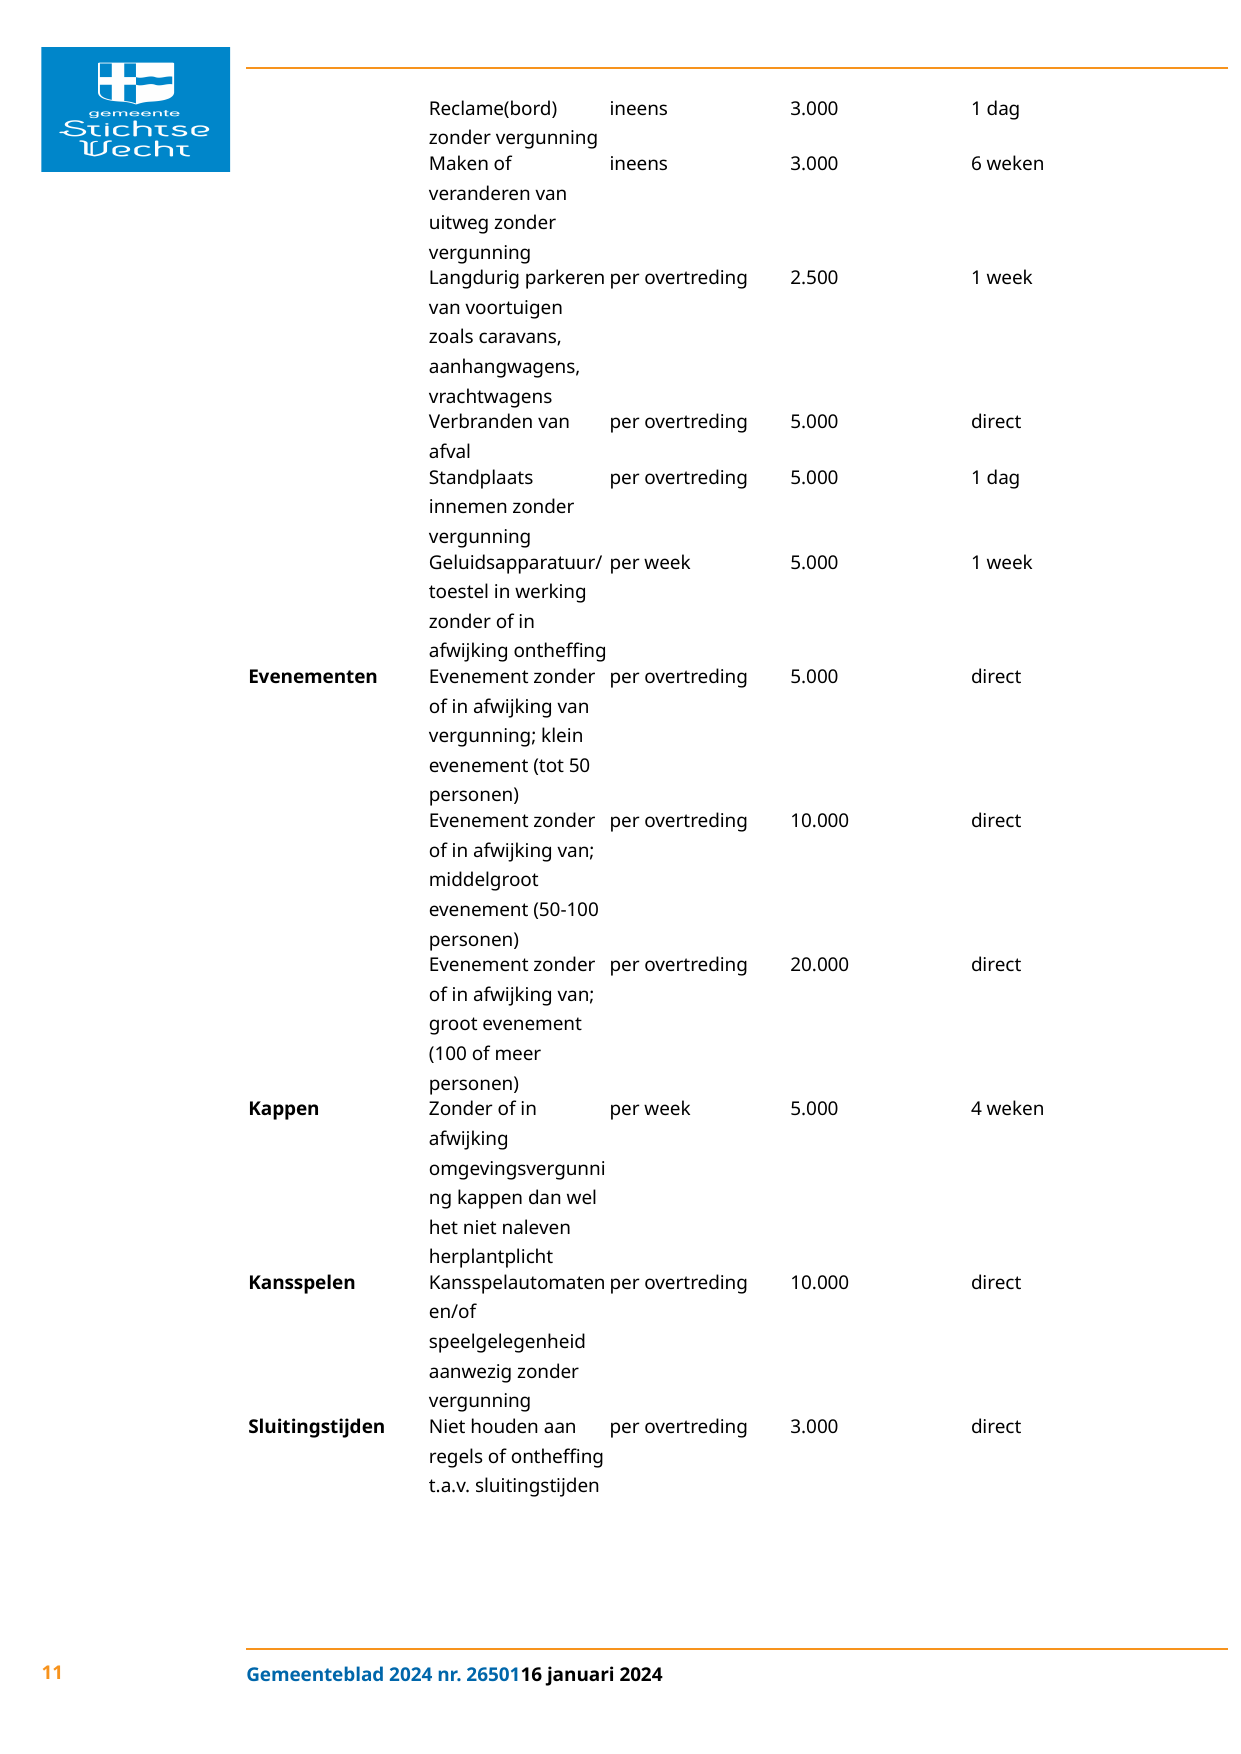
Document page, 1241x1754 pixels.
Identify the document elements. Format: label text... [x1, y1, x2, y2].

table_cell [248, 464, 429, 549]
table_cell 1 week [971, 549, 1152, 663]
table_cell 5.000 [790, 549, 971, 663]
table_cell direct [971, 663, 1152, 807]
table_cell direct [971, 1413, 1152, 1498]
table_cell 6 weken [971, 150, 1152, 264]
table_cell Maken of veranderen van uitweg zonder vergunning [429, 150, 609, 264]
table_cell per week [609, 1096, 790, 1269]
table_cell per overtreding [609, 1269, 790, 1413]
table_cell direct [971, 808, 1152, 951]
table_cell 4 weken [971, 1096, 1152, 1269]
table_cell Evenement zonder of in afwijking van; groot evenement (100 of meer personen) [429, 951, 609, 1096]
table_cell [248, 549, 429, 663]
table_cell Zonder of in afwijking omgevingsvergunning kappen dan wel het niet naleven herplantplicht [429, 1096, 609, 1269]
table_cell 3.000 [790, 95, 971, 150]
table_cell direct [971, 409, 1152, 464]
table_cell per overtreding [609, 1413, 790, 1498]
table_cell Verbranden van afval [429, 409, 609, 464]
table_cell [248, 808, 429, 951]
table_cell Sluitingstijden [248, 1413, 429, 1498]
table_cell Standplaats innemen zonder vergunning [429, 464, 609, 549]
table_cell 3.000 [790, 150, 971, 264]
table_cell Evenement zonder of in afwijking van vergunning; klein evenement (tot 50 personen) [429, 663, 609, 807]
table_cell 3.000 [790, 1413, 971, 1498]
table_cell [248, 150, 429, 264]
table_cell [248, 951, 429, 1096]
table_cell Kansspelautomaten en/of speelgelegenheid aanwezig zonder vergunning [429, 1269, 609, 1413]
table_cell 5.000 [790, 663, 971, 807]
table_cell 10.000 [790, 808, 971, 951]
table_cell 1 week [971, 265, 1152, 409]
table_cell [248, 409, 429, 464]
table_cell per overtreding [609, 409, 790, 464]
table_cell 10.000 [790, 1269, 971, 1413]
picture [137, 63, 174, 103]
table_cell Niet houden aan regels of ontheffing t.a.v. sluitingstijden [429, 1413, 609, 1498]
table_cell Reclame(bord) zonder vergunning [429, 95, 609, 150]
table_cell per week [609, 549, 790, 663]
table_cell 1 dag [971, 464, 1152, 549]
table_cell Geluidsapparatuur/ toestel in werking zonder of in afwijking ontheffing [429, 549, 609, 663]
table_cell per overtreding [609, 663, 790, 807]
picture [99, 63, 135, 101]
table_cell 5.000 [790, 409, 971, 464]
table_cell per overtreding [609, 265, 790, 409]
table_cell per overtreding [609, 808, 790, 951]
table_cell direct [971, 951, 1152, 1096]
table_cell 5.000 [790, 464, 971, 549]
table_cell 20.000 [790, 951, 971, 1096]
table_cell Evenement zonder of in afwijking van; middelgroot evenement (50-100 personen) [429, 808, 609, 951]
table_cell Evenementen [248, 663, 429, 807]
table_cell Kansspelen [248, 1269, 429, 1413]
table_cell per overtreding [609, 464, 790, 549]
table_cell [248, 95, 429, 150]
table_cell direct [971, 1269, 1152, 1413]
table_cell 1 dag [971, 95, 1152, 150]
table_cell ineens [609, 150, 790, 264]
table_cell Kappen [248, 1096, 429, 1269]
table_cell 5.000 [790, 1096, 971, 1269]
table_cell Langdurig parkeren van voortuigen zoals caravans, aanhangwagens, vrachtwagens [429, 265, 609, 409]
table_cell 2.500 [790, 265, 971, 409]
table_cell per overtreding [609, 951, 790, 1096]
table_cell ineens [609, 95, 790, 150]
table_cell [248, 265, 429, 409]
